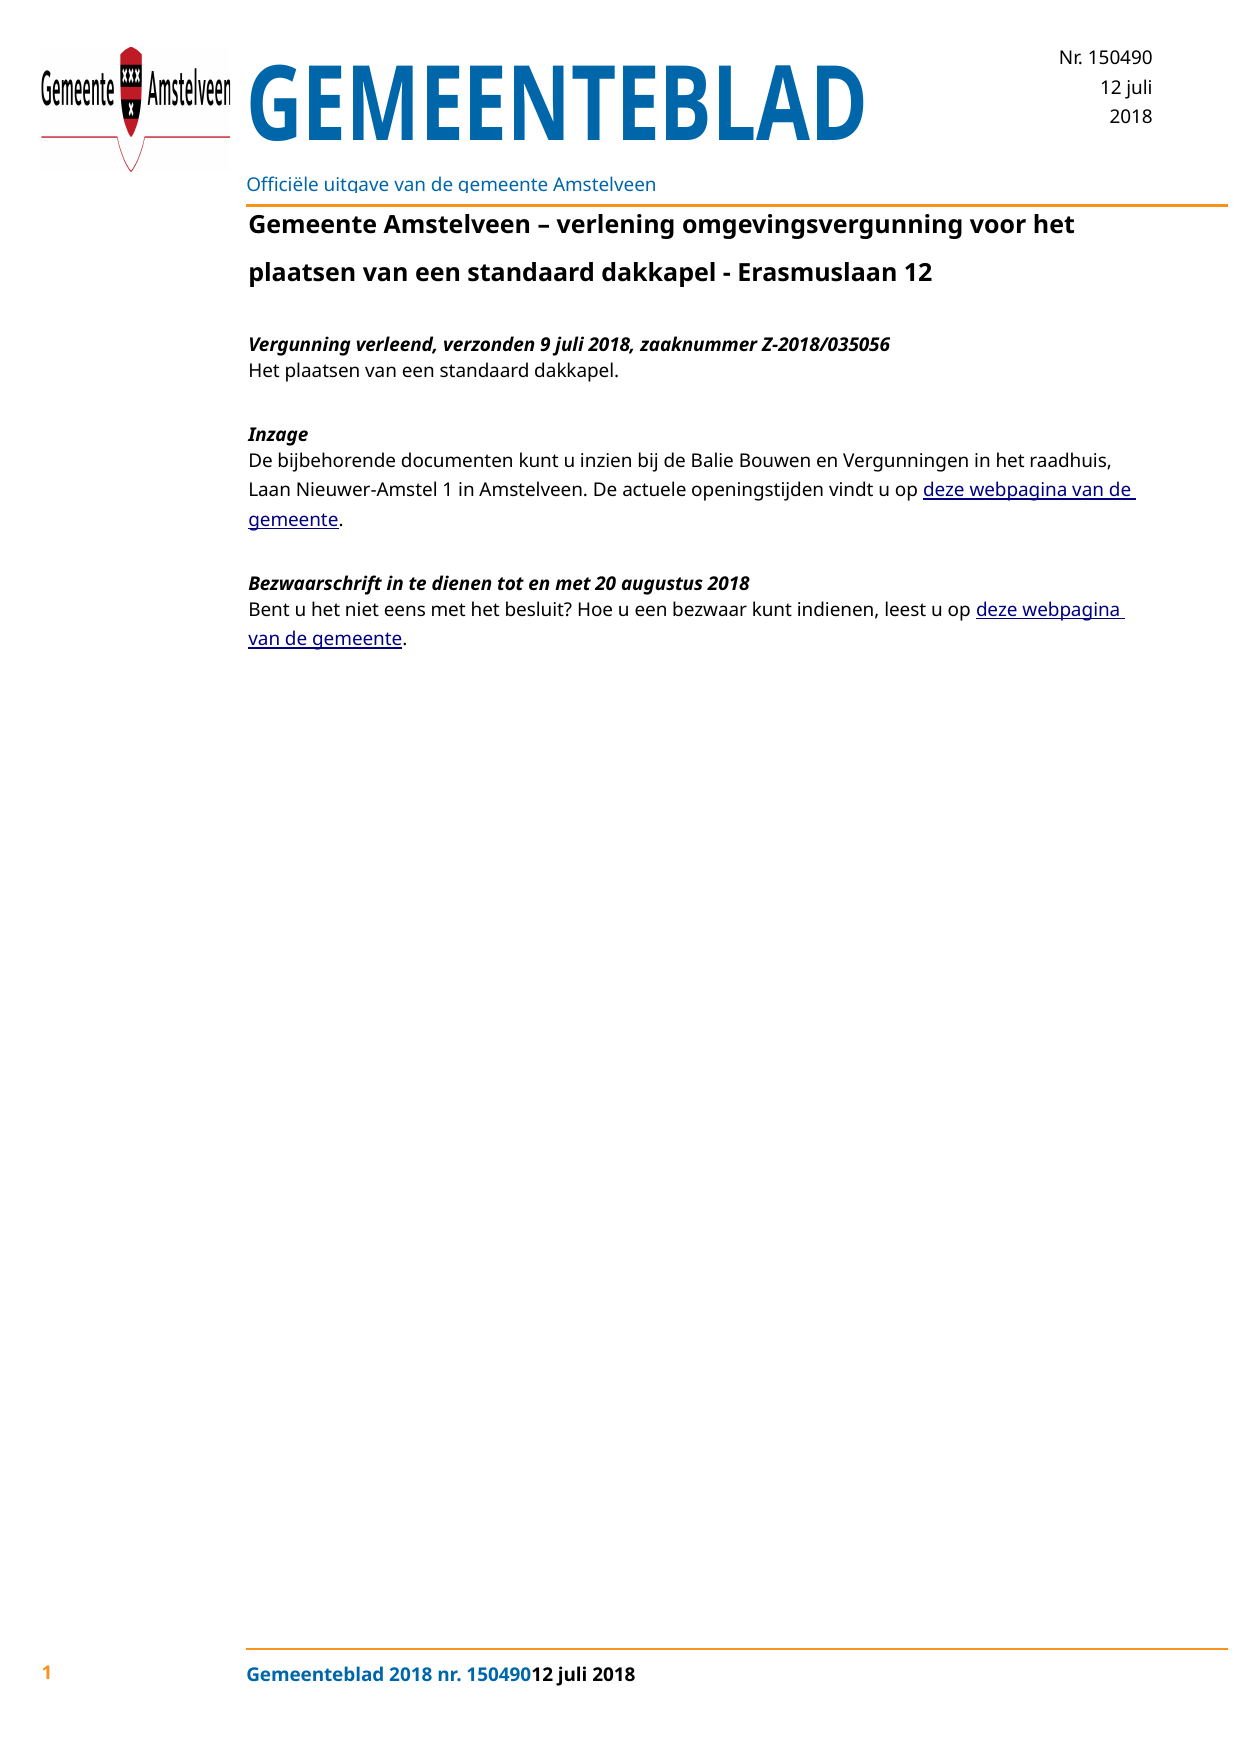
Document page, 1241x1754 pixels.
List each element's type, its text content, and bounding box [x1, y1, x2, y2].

text Inzage [248, 421, 1152, 447]
text Het plaatsen van een standaard dakkapel. [248, 357, 1152, 383]
text Gemeente Amstelveen – verlening omgevingsvergunning voor het plaatsen van een standaard dakkapel - Erasmuslaan 12 [248, 207, 1152, 288]
picture [41, 47, 231, 172]
text Bent u het niet eens met het besluit? Hoe u een bezwaar kunt indienen, leest u op deze webpagina van de gemeente. [248, 596, 1152, 651]
text Vergunning verleend, verzonden 9 juli 2018, zaaknummer Z-2018/035056 [248, 331, 1152, 357]
text De bijbehorende documenten kunt u inzien bij de Balie Bouwen en Vergunningen in het raadhuis, Laan Nieuwer-Amstel 1 in Amstelveen. De actuele openingstijden vindt u op deze webpagina van de gemeente. [248, 447, 1152, 532]
text Bezwaarschrift in te dienen tot en met 20 augustus 2018 [248, 570, 1152, 596]
